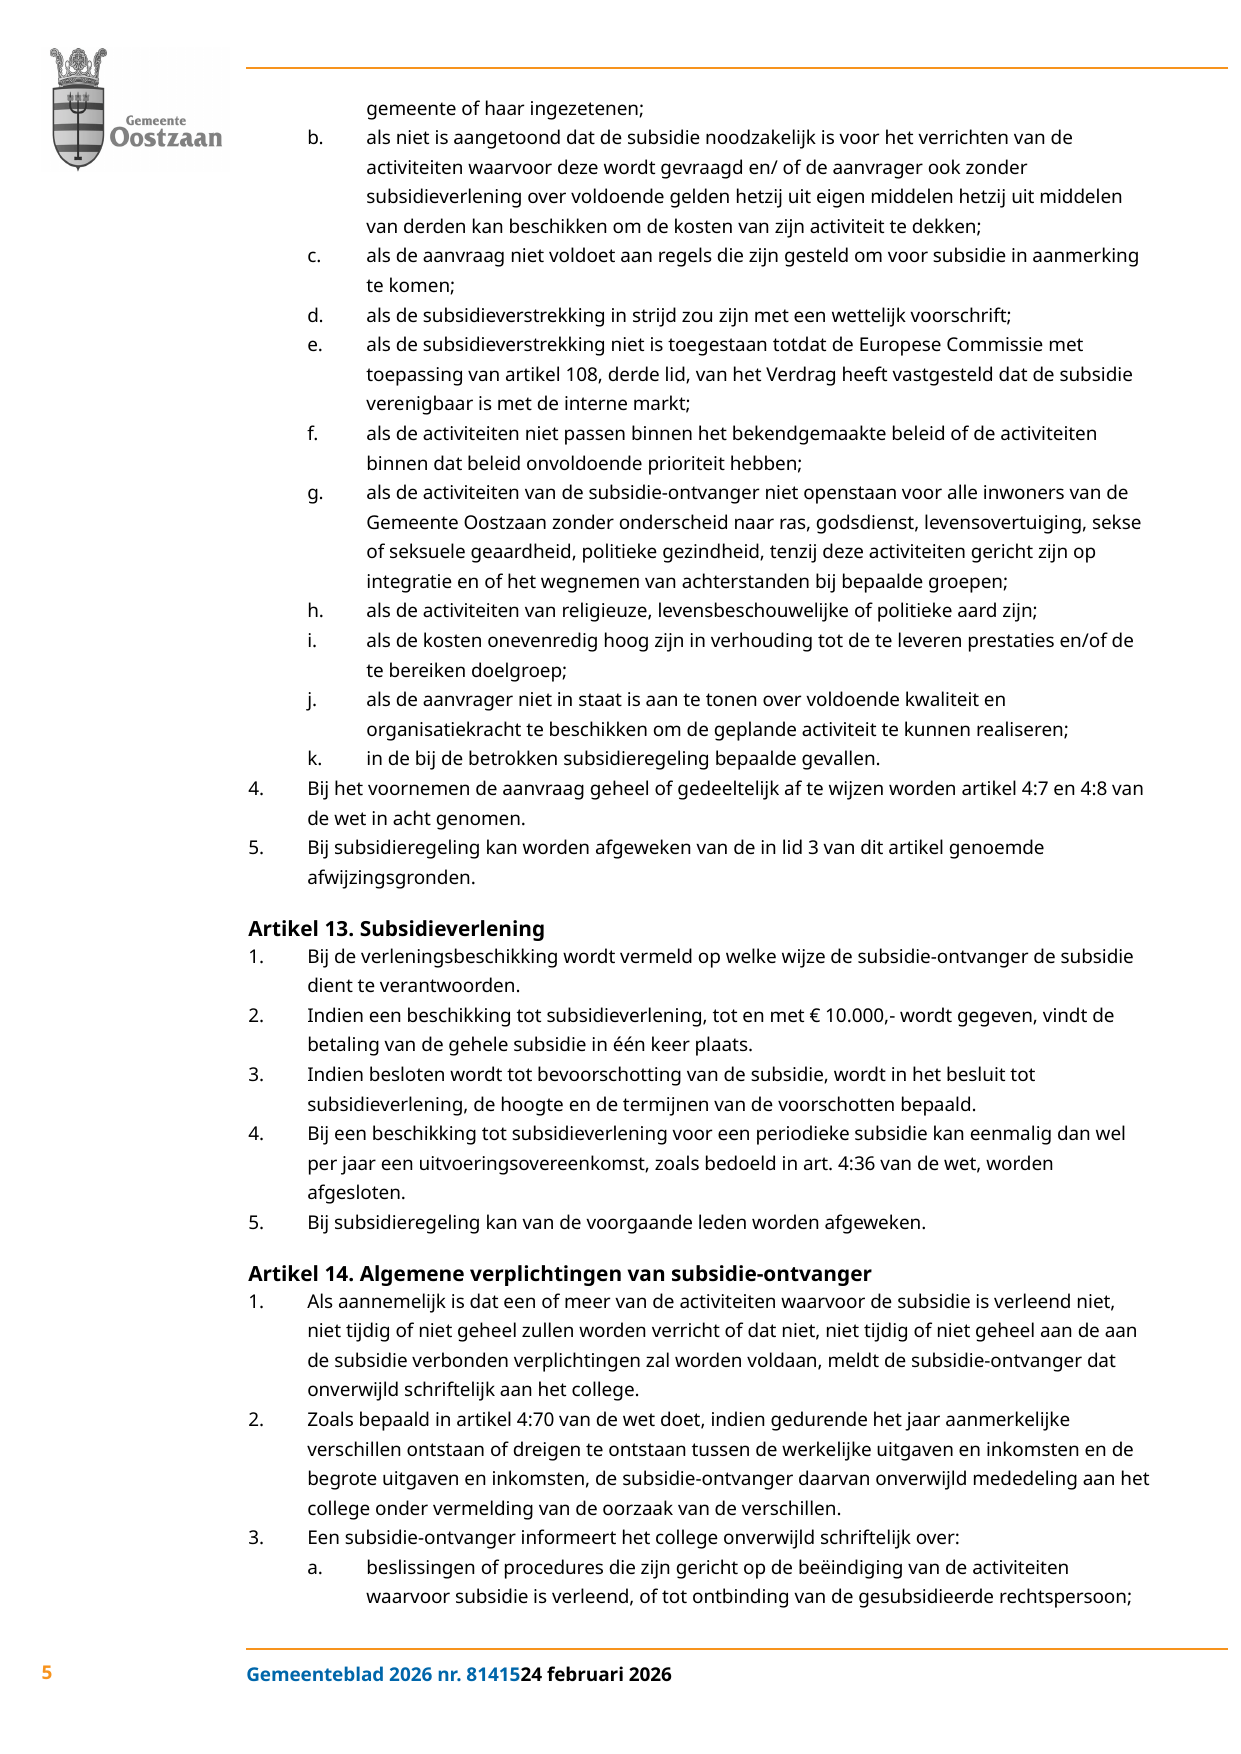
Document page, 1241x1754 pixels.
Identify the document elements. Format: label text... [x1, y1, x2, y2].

list als de activiteiten van religieuze, levensbeschouwelijke of politieke aard zijn; [307, 598, 1152, 623]
list als de subsidieverstrekking in strijd zou zijn met een wettelijk voorschrift; [307, 302, 1152, 328]
list Bij de verleningsbeschikking wordt vermeld op welke wijze de subsidie-ontvanger de subsidie dient te verantwoorden. [248, 943, 1152, 998]
list als de aanvrager niet in staat is aan te tonen over voldoende kwaliteit en organisatiekracht te beschikken om de geplande activiteit te kunnen realiseren; [307, 686, 1152, 742]
list Indien besloten wordt tot bevoorschotting van de subsidie, wordt in het besluit tot subsidieverlening, de hoogte en de termijnen van de voorschotten bepaald. [248, 1061, 1152, 1116]
list Zoals bepaald in artikel 4:70 van de wet doet, indien gedurende het jaar aanmerkelijke verschillen ontstaan of dreigen te ontstaan tussen de werkelijke uitgaven en inkomsten en de begrote uitgaven en inkomsten, de subsidie-ontvanger daarvan onverwijld mededeling aan het college onder vermelding van de oorzaak van de verschillen. [248, 1406, 1152, 1521]
list als de activiteiten van de subsidie-ontvanger niet openstaan voor alle inwoners van de Gemeente Oostzaan zonder onderscheid naar ras, godsdienst, levensovertuiging, sekse of seksuele geaardheid, politieke gezindheid, tenzij deze activiteiten gericht zijn op integratie en of het wegnemen van achterstanden bij bepaalde groepen; [307, 479, 1152, 594]
list Indien een beschikking tot subsidieverlening, tot en met € 10.000,- wordt gegeven, vindt de betaling van de gehele subsidie in één keer plaats. [248, 1002, 1152, 1057]
text Artikel 14. Algemene verplichtingen van subsidie-ontvanger [248, 1259, 1152, 1288]
picture [41, 47, 231, 172]
list Bij het voornemen de aanvraag geheel of gedeeltelijk af te wijzen worden artikel 4:7 en 4:8 van de wet in acht genomen. [248, 775, 1152, 831]
list als de aanvraag niet voldoet aan regels die zijn gesteld om voor subsidie in aanmerking te komen; [307, 243, 1152, 298]
list als niet is aangetoond dat de subsidie noodzakelijk is voor het verrichten van de activiteiten waarvoor deze wordt gevraagd en/ of de aanvrager ook zonder subsidieverlening over voldoende gelden hetzij uit eigen middelen hetzij uit middelen van derden kan beschikken om de kosten van zijn activiteit te dekken; [307, 124, 1152, 239]
list beslissingen of procedures die zijn gericht op de beëindiging van de activiteiten waarvoor subsidie is verleend, of tot ontbinding van de gesubsidieerde rechtspersoon; [307, 1554, 1152, 1609]
list Als aannemelijk is dat een of meer van de activiteiten waarvoor de subsidie is verleend niet, niet tijdig of niet geheel zullen worden verricht of dat niet, niet tijdig of niet geheel aan de aan de subsidie verbonden verplichtingen zal worden voldaan, meldt de subsidie-ontvanger dat onverwijld schriftelijk aan het college. [248, 1288, 1152, 1402]
list gemeente of haar ingezetenen; [307, 95, 1152, 121]
list Bij een beschikking tot subsidieverlening voor een periodieke subsidie kan eenmalig dan wel per jaar een uitvoeringsovereenkomst, zoals bedoeld in art. 4:36 van de wet, worden afgesloten. [248, 1120, 1152, 1205]
list Bij subsidieregeling kan van de voorgaande leden worden afgeweken. [248, 1209, 1152, 1235]
list Een subsidie-ontvanger informeert het college onverwijld schriftelijk over: [248, 1524, 1152, 1550]
list in de bij de betrokken subsidieregeling bepaalde gevallen. [307, 746, 1152, 771]
list als de activiteiten niet passen binnen het bekendgemaakte beleid of de activiteiten binnen dat beleid onvoldoende prioriteit hebben; [307, 420, 1152, 476]
text Artikel 13. Subsidieverlening [248, 914, 1152, 943]
list als de subsidieverstrekking niet is toegestaan totdat de Europese Commissie met toepassing van artikel 108, derde lid, van het Verdrag heeft vastgesteld dat de subsidie verenigbaar is met de interne markt; [307, 331, 1152, 416]
list Bij subsidieregeling kan worden afgeweken van de in lid 3 van dit artikel genoemde afwijzingsgronden. [248, 834, 1152, 890]
list als de kosten onevenredig hoog zijn in verhouding tot de te leveren prestaties en/of de te bereiken doelgroep; [307, 627, 1152, 683]
